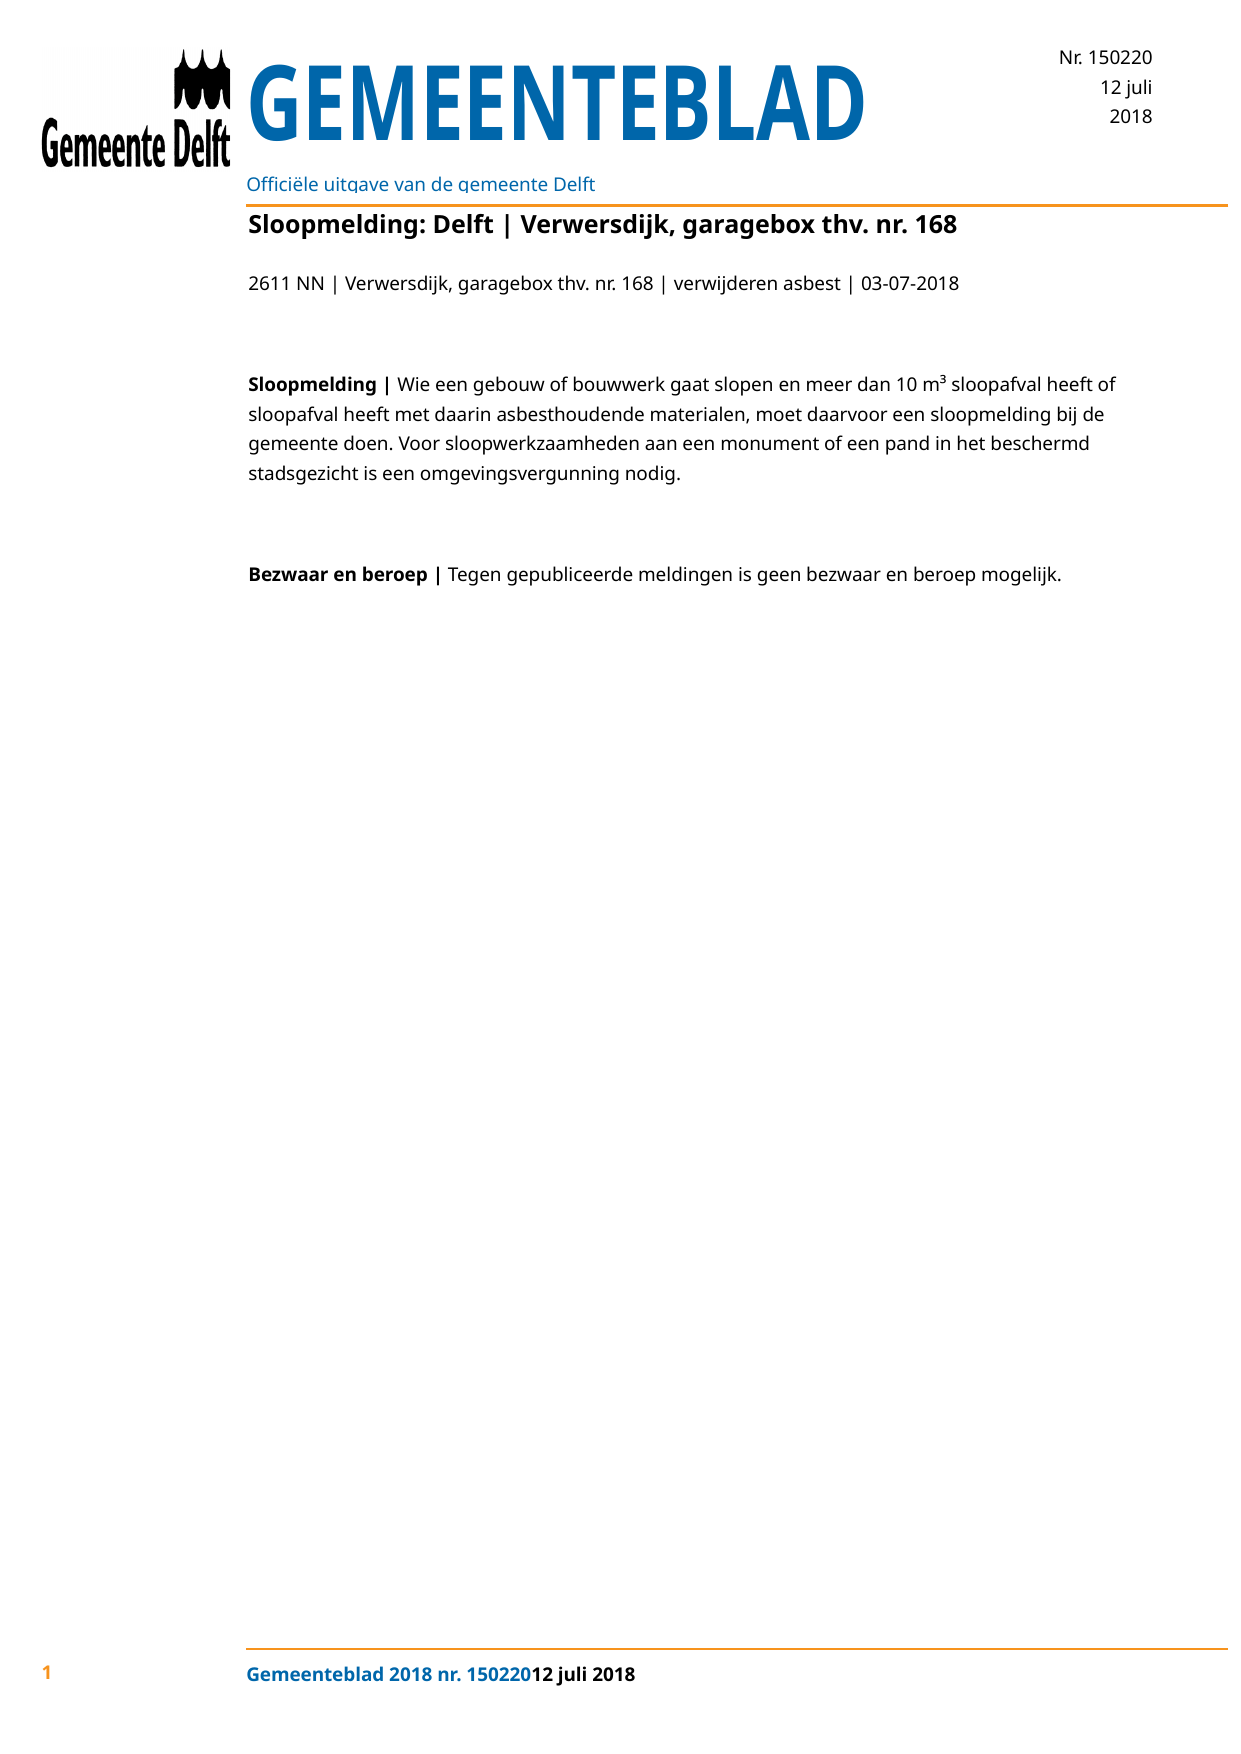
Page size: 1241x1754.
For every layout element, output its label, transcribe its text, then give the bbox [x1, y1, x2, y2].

text Sloopmelding: Delft | Verwersdijk, garagebox thv. nr. 168 [248, 207, 1152, 241]
text 2611 NN | Verwersdijk, garagebox thv. nr. 168 | verwijderen asbest | 03-07-2018 [248, 270, 1152, 296]
text Sloopmelding | Wie een gebouw of bouwwerk gaat slopen en meer dan 10 m³ sloopafval heeft of sloopafval heeft met daarin asbesthoudende materialen, moet daarvoor een sloopmelding bij de gemeente doen. Voor sloopwerkzaamheden aan een monument of een pand in het beschermd stadsgezicht is een omgevingsvergunning nodig. [248, 371, 1152, 486]
picture [41, 47, 231, 172]
text Bezwaar en beroep | Tegen gepubliceerde meldingen is geen bezwaar en beroep mogelijk. [248, 561, 1152, 586]
